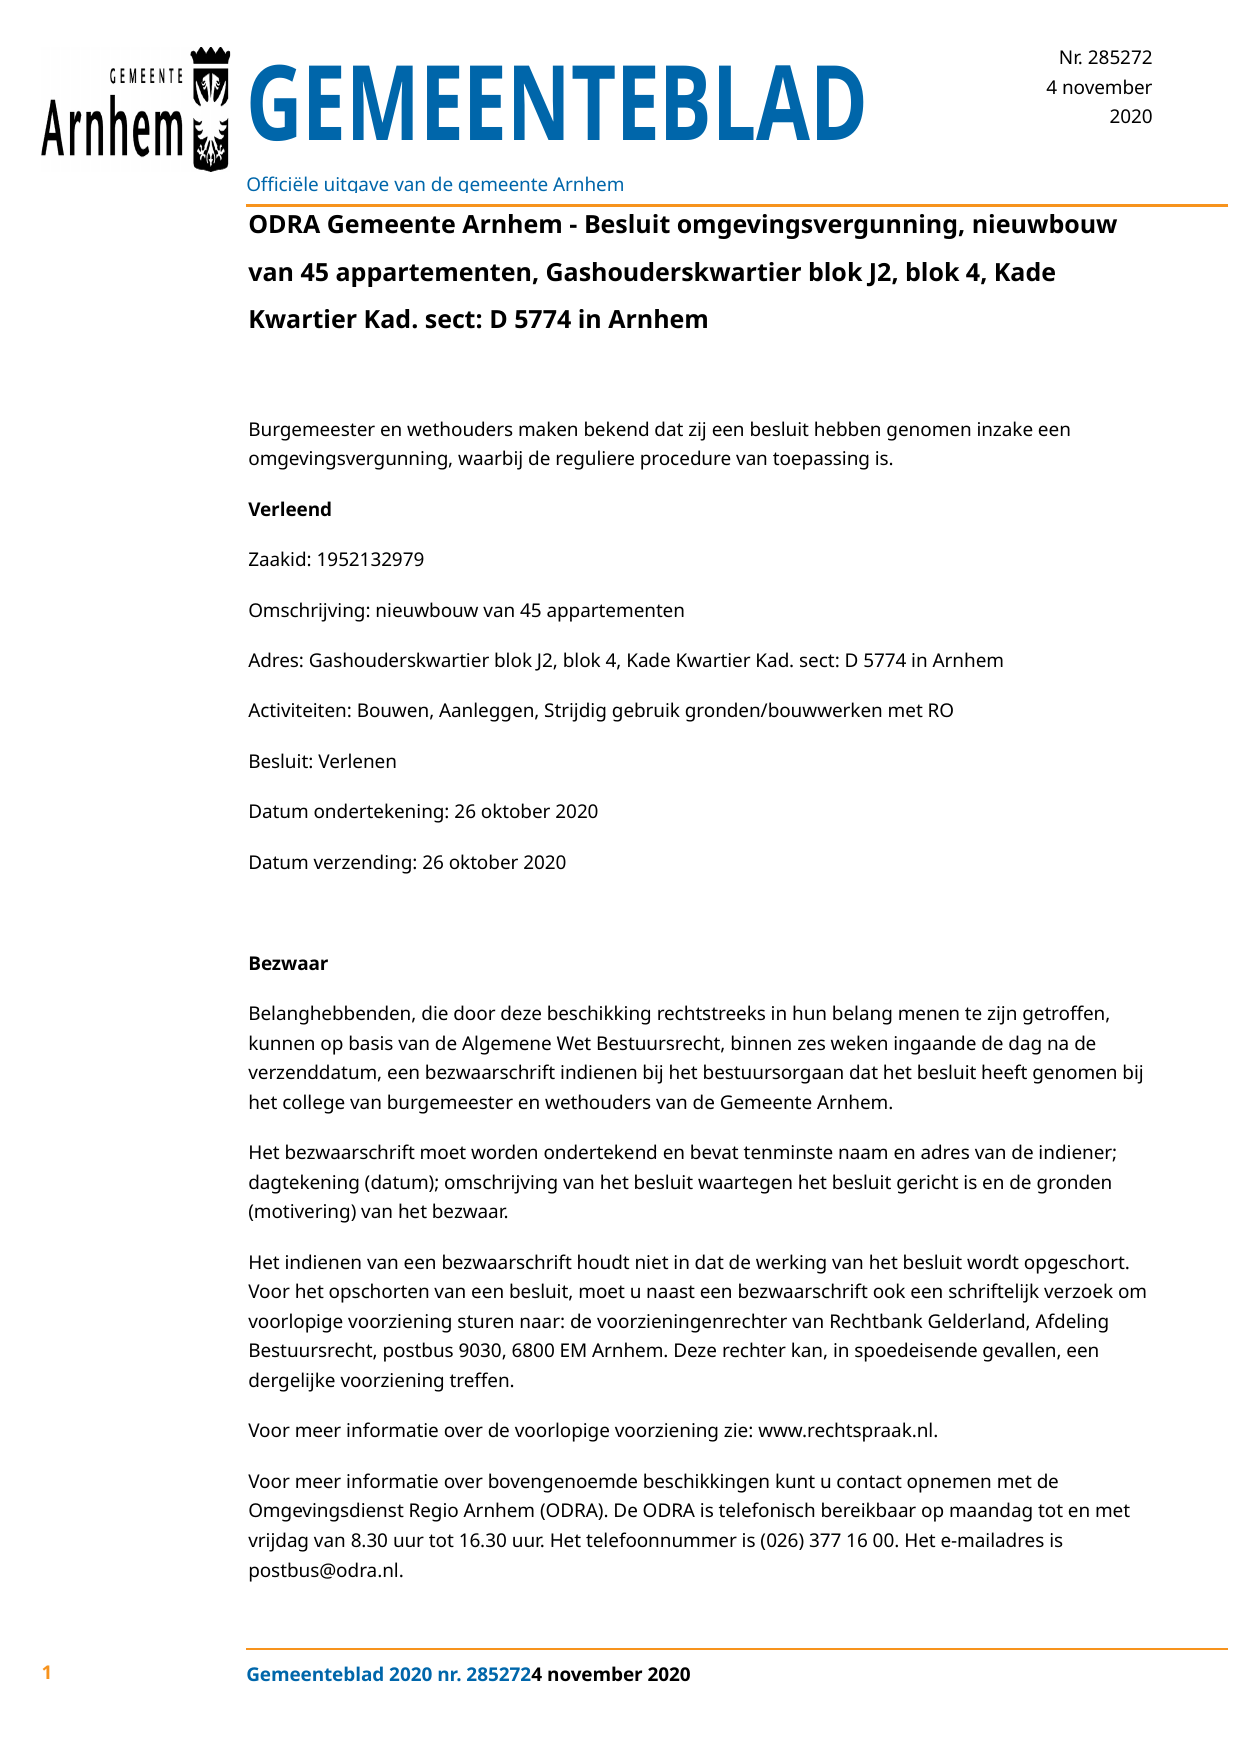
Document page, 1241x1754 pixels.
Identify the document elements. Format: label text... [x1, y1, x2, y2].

text Omschrijving: nieuwbouw van 45 appartementen [248, 597, 1152, 622]
text Besluit: Verlenen [248, 748, 1152, 774]
text Zaakid: 1952132979 [248, 546, 1152, 572]
text Het bezwaarschrift moet worden ondertekend en bevat tenminste naam en adres van de indiener; dagtekening (datum); omschrijving van het besluit waartegen het besluit gericht is en de gronden (motivering) van het bezwaar. [248, 1139, 1152, 1224]
text Adres: Gashouderskwartier blok J2, blok 4, Kade Kwartier Kad. sect: D 5774 in Arnhem [248, 647, 1152, 673]
text Datum verzending: 26 oktober 2020 [248, 849, 1152, 874]
text Het indienen van een bezwaarschrift houdt niet in dat de werking van het besluit wordt opgeschort. Voor het opschorten van een besluit, moet u naast een bezwaarschrift ook een schriftelijk verzoek om voorlopige voorziening sturen naar: de voorzieningenrechter van Rechtbank Gelderland, Afdeling Bestuursrecht, postbus 9030, 6800 EM Arnhem. Deze rechter kan, in spoedeisende gevallen, een dergelijke voorziening treffen. [248, 1249, 1152, 1393]
text Datum ondertekening: 26 oktober 2020 [248, 798, 1152, 824]
text Bezwaar [248, 950, 1152, 975]
text Burgemeester en wethouders maken bekend dat zij een besluit hebben genomen inzake een omgevingsvergunning, waarbij de reguliere procedure van toepassing is. [248, 416, 1152, 471]
text ODRA Gemeente Arnhem - Besluit omgevingsvergunning, nieuwbouw van 45 appartementen, Gashouderskwartier blok J2, blok 4, Kade Kwartier Kad. sect: D 5774 in Arnhem [248, 207, 1152, 336]
picture [41, 47, 231, 172]
text Belanghebbenden, die door deze beschikking rechtstreeks in hun belang menen te zijn getroffen, kunnen op basis van de Algemene Wet Bestuursrecht, binnen zes weken ingaande de dag na de verzenddatum, een bezwaarschrift indienen bij het bestuursorgaan dat het besluit heeft genomen bij het college van burgemeester en wethouders van de Gemeente Arnhem. [248, 1000, 1152, 1114]
text Verleend [248, 496, 1152, 522]
text Activiteiten: Bouwen, Aanleggen, Strijdig gebruik gronden/bouwwerken met RO [248, 698, 1152, 723]
text Voor meer informatie over bovengenoemde beschikkingen kunt u contact opnemen met de Omgevingsdienst Regio Arnhem (ODRA). De ODRA is telefonisch bereikbaar op maandag tot en met vrijdag van 8.30 uur tot 16.30 uur. Het telefoonnummer is (026) 377 16 00. Het e-mailadres is postbus@odra.nl. [248, 1468, 1152, 1582]
text Voor meer informatie over de voorlopige voorziening zie: www.rechtspraak.nl. [248, 1418, 1152, 1443]
